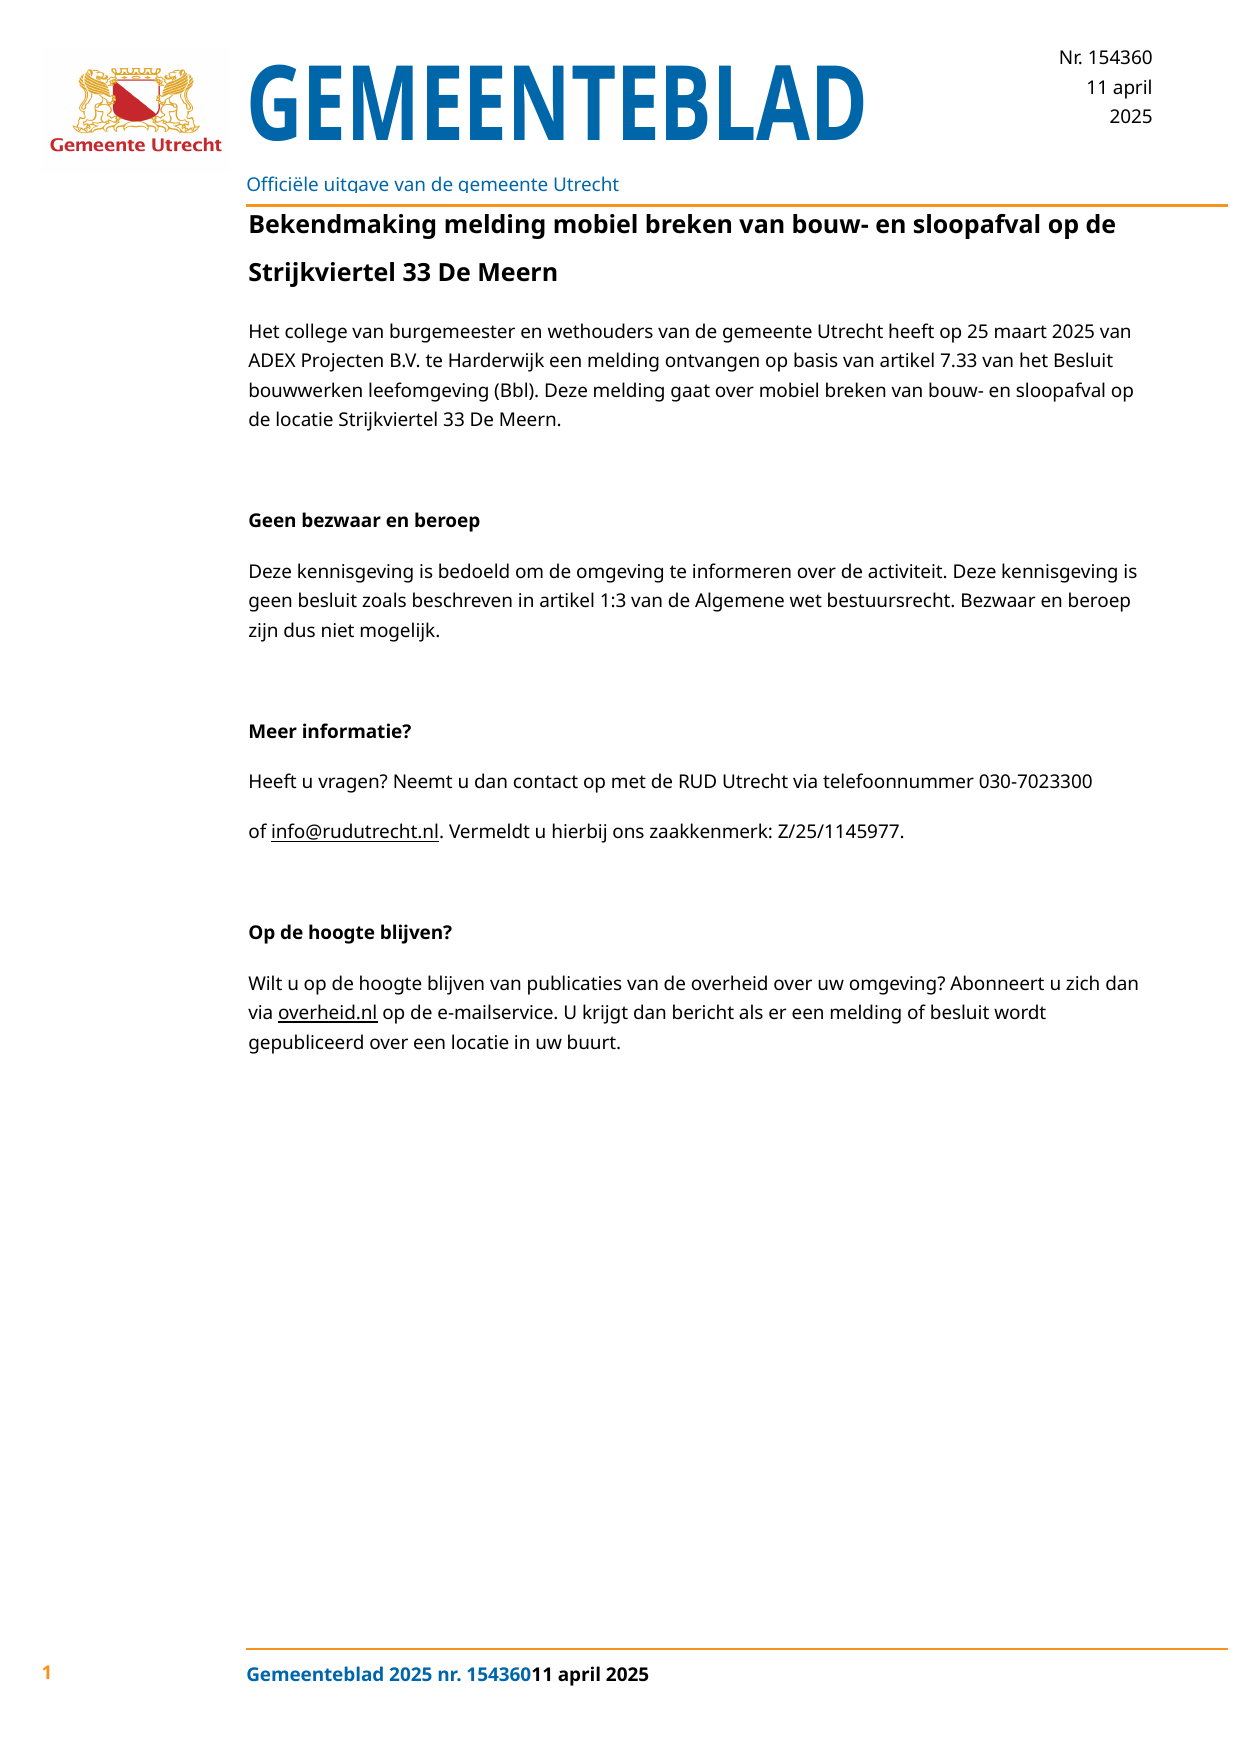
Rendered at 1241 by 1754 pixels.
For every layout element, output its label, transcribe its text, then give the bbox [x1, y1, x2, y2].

text of info@rudutrecht.nl. Vermeldt u hierbij ons zaakkenmerk: Z/25/1145977. [248, 819, 1152, 844]
text Het college van burgemeester en wethouders van de gemeente Utrecht heeft op 25 maart 2025 van ADEX Projecten B.V. te Harderwijk een melding ontvangen op basis van artikel 7.33 van het Besluit bouwwerken leefomgeving (Bbl). Deze melding gaat over mobiel breken van bouw- en sloopafval op de locatie Strijkviertel 33 De Meern. [248, 318, 1152, 432]
text Heeft u vragen? Neemt u dan contact op met de RUD Utrecht via telefoonnummer 030-7023300 [248, 768, 1152, 794]
picture [41, 47, 231, 172]
text Geen bezwaar en beroep [248, 507, 1152, 533]
text Deze kennisgeving is bedoeld om de omgeving te informeren over de activiteit. Deze kennisgeving is geen besluit zoals beschreven in artikel 1:3 van de Algemene wet bestuursrecht. Bezwaar en beroep zijn dus niet mogelijk. [248, 558, 1152, 643]
text Bekendmaking melding mobiel breken van bouw- en sloopafval op de Strijkviertel 33 De Meern [248, 207, 1152, 288]
text Meer informatie? [248, 718, 1152, 744]
text Wilt u op de hoogte blijven van publicaties van de overheid over uw omgeving? Abonneert u zich dan via overheid.nl op de e-mailservice. U krijgt dan bericht als er een melding of besluit wordt gepubliceerd over een locatie in uw buurt. [248, 970, 1152, 1055]
text Op de hoogte blijven? [248, 919, 1152, 945]
